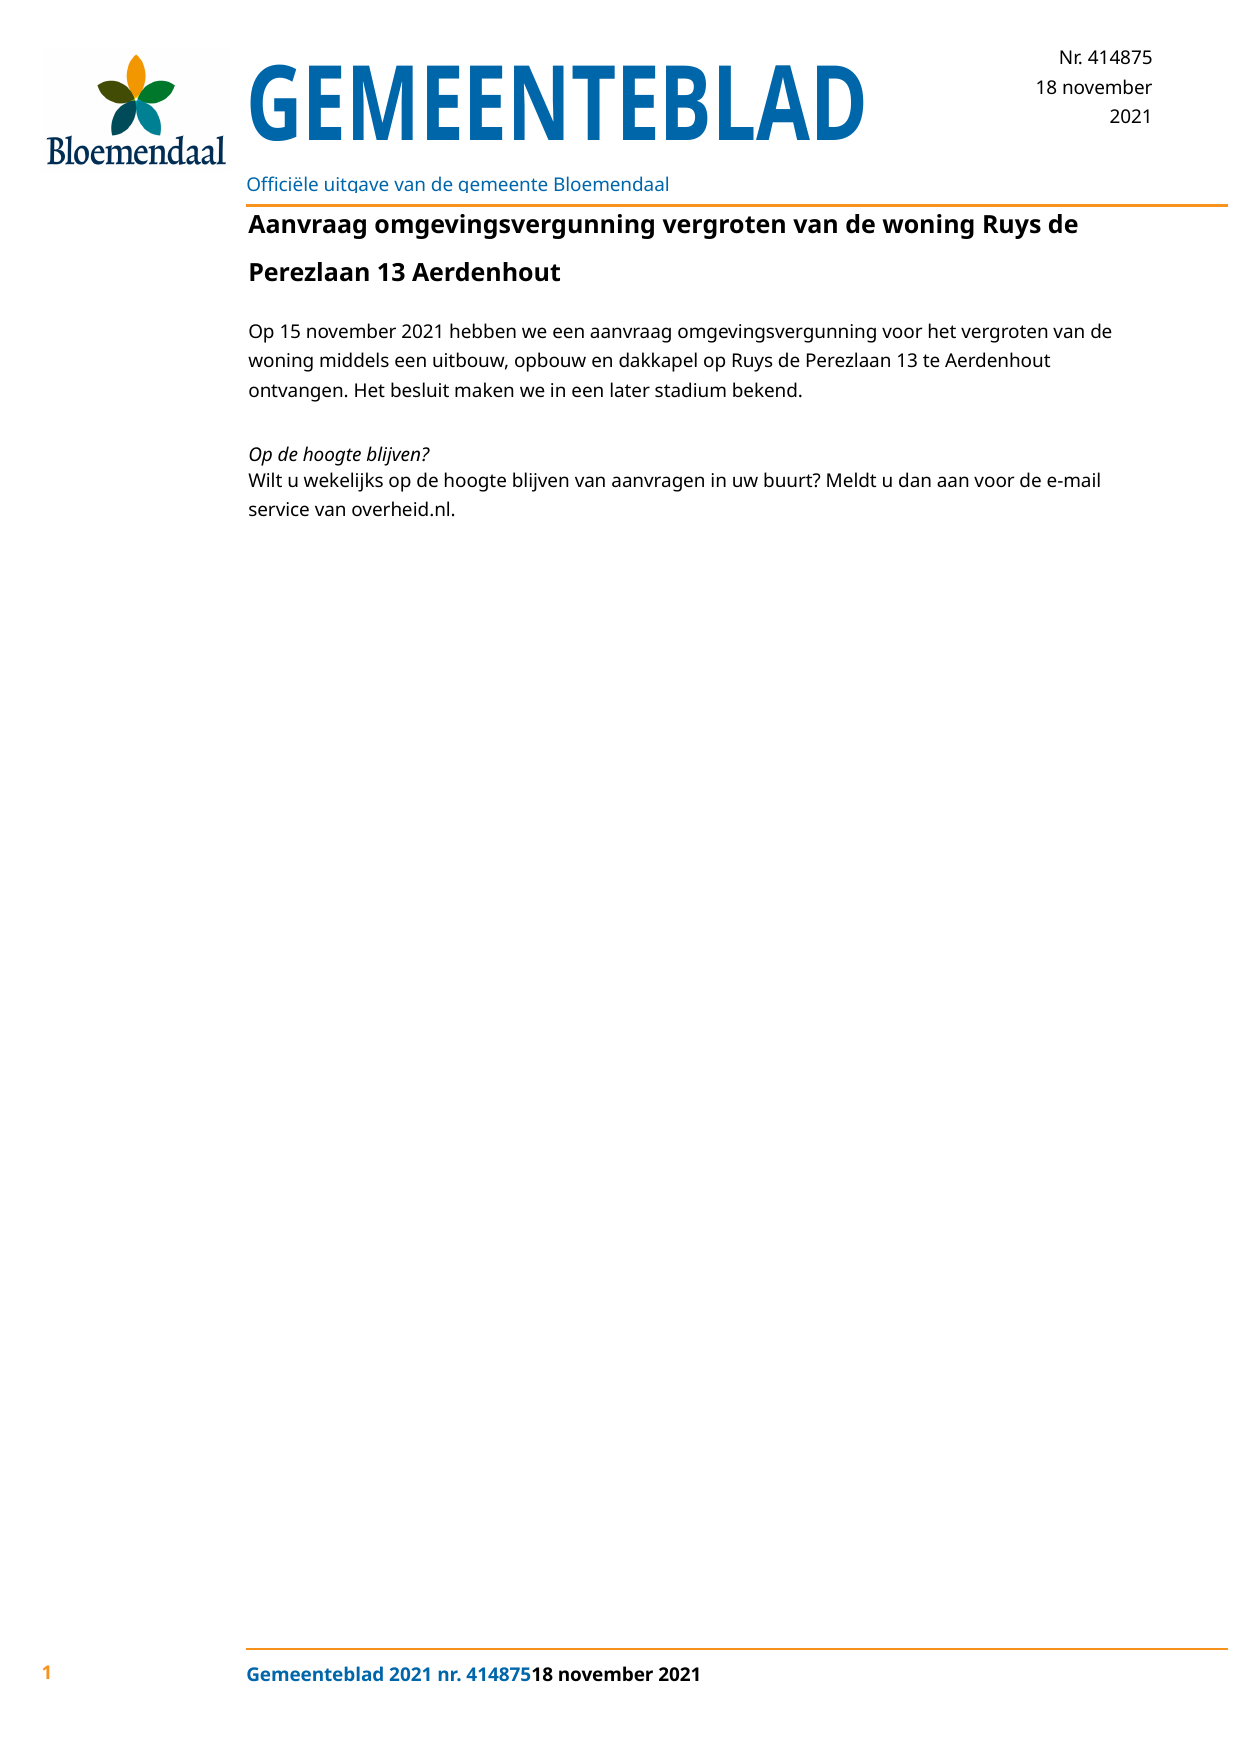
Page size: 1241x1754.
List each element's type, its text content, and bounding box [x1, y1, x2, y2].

picture [41, 47, 231, 172]
text Op 15 november 2021 hebben we een aanvraag omgevingsvergunning voor het vergroten van de woning middels een uitbouw, opbouw en dakkapel op Ruys de Perezlaan 13 te Aerdenhout ontvangen. Het besluit maken we in een later stadium bekend. [248, 318, 1152, 403]
text Aanvraag omgevingsvergunning vergroten van de woning Ruys de Perezlaan 13 Aerdenhout [248, 207, 1152, 288]
text Op de hoogte blijven? [248, 441, 1152, 467]
text Wilt u wekelijks op de hoogte blijven van aanvragen in uw buurt? Meldt u dan aan voor de e-mail service van overheid.nl. [248, 467, 1152, 522]
